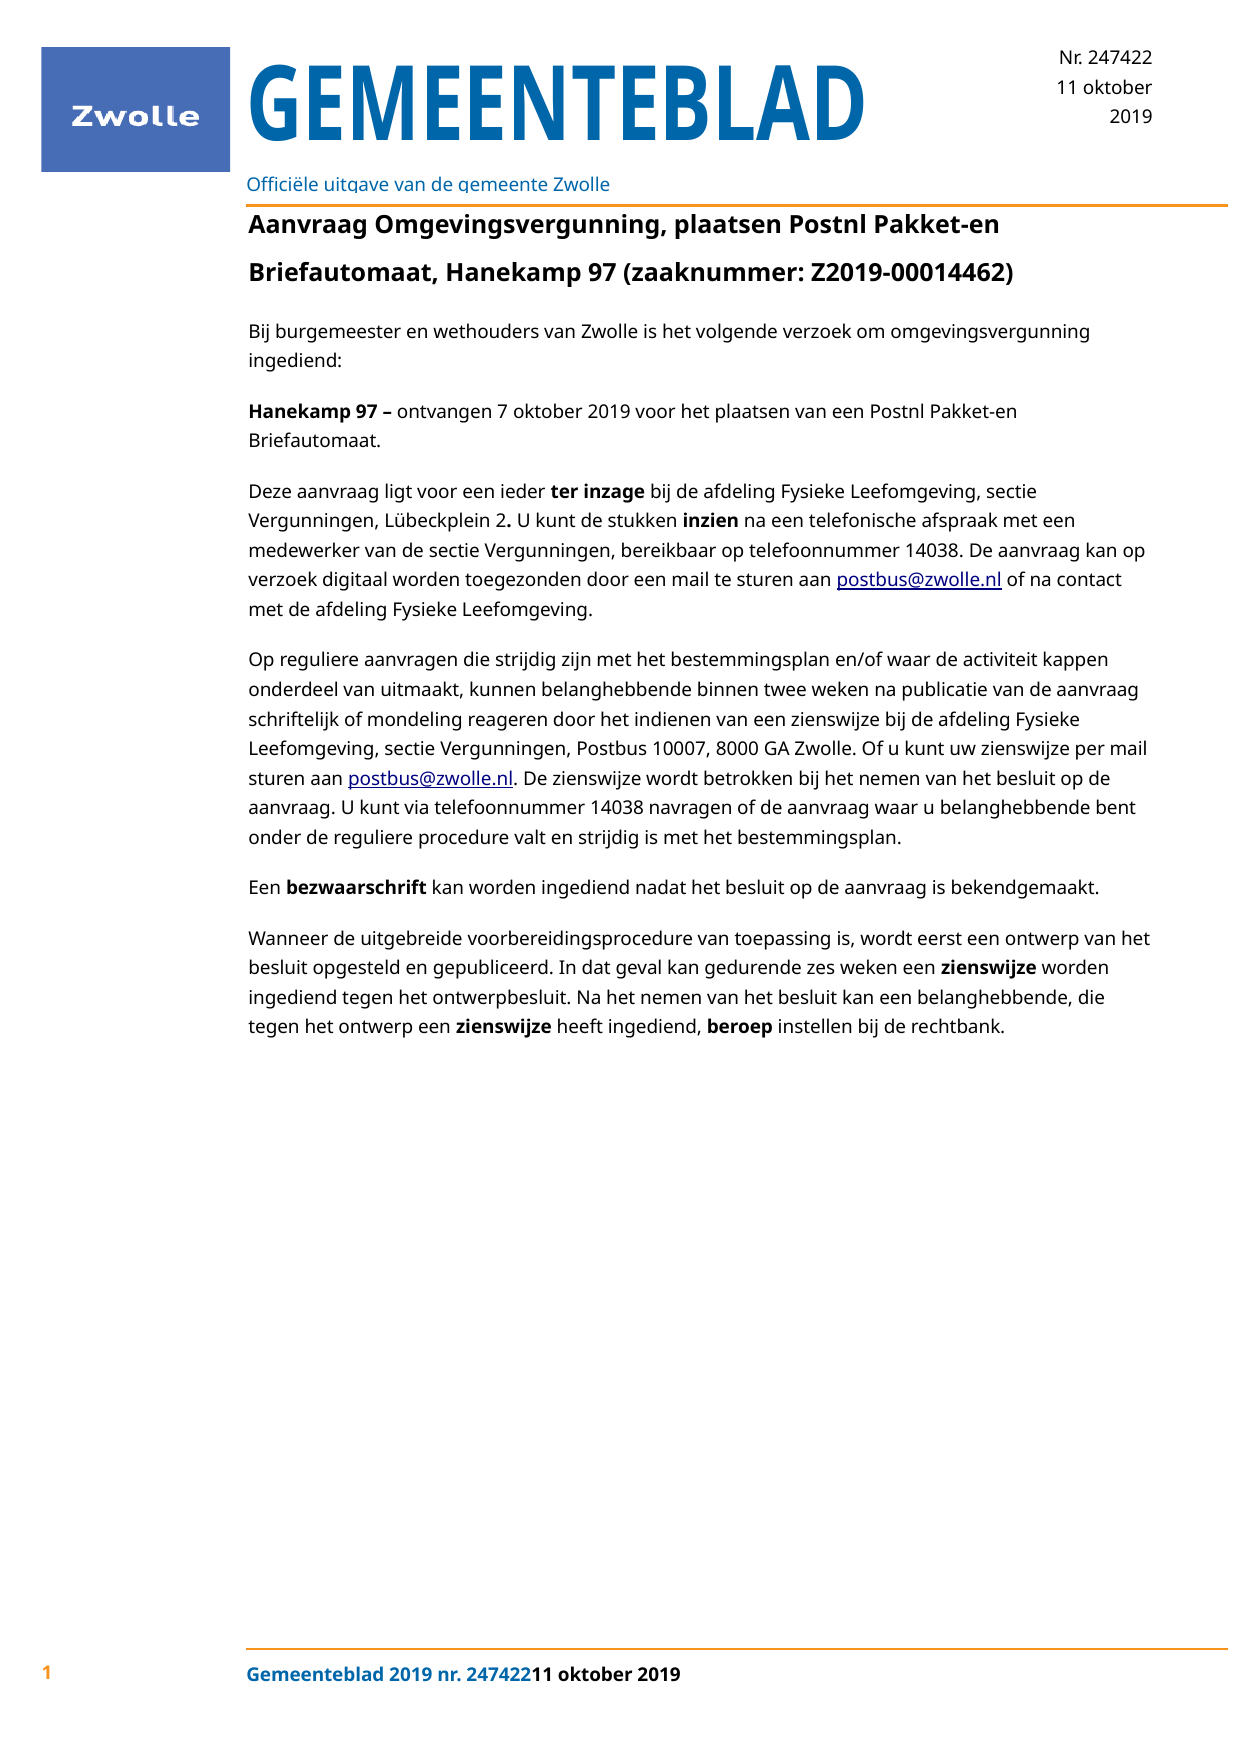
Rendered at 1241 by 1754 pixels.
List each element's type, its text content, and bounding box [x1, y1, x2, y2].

text Wanneer de uitgebreide voorbereidingsprocedure van toepassing is, wordt eerst een ontwerp van het besluit opgesteld en gepubliceerd. In dat geval kan gedurende zes weken een zienswijze worden ingediend tegen het ontwerpbesluit. Na het nemen van het besluit kan een belanghebbende, die tegen het ontwerp een zienswijze heeft ingediend, beroep instellen bij de rechtbank. [248, 925, 1152, 1039]
picture [41, 47, 231, 172]
text Deze aanvraag ligt voor een ieder ter inzage bij de afdeling Fysieke Leefomgeving, sectie Vergunningen, Lübeckplein 2. U kunt de stukken inzien na een telefonische afspraak met een medewerker van de sectie Vergunningen, bereikbaar op telefoonnummer 14038. De aanvraag kan op verzoek digitaal worden toegezonden door een mail te sturen aan postbus@zwolle.nl of na contact met de afdeling Fysieke Leefomgeving. [248, 478, 1152, 622]
text Aanvraag Omgevingsvergunning, plaatsen Postnl Pakket-en Briefautomaat, Hanekamp 97 (zaaknummer: Z2019-00014462) [248, 207, 1152, 288]
text Een bezwaarschrift kan worden ingediend nadat het besluit op de aanvraag is bekendgemaakt. [248, 874, 1152, 900]
text Op reguliere aanvragen die strijdig zijn met het bestemmingsplan en/of waar de activiteit kappen onderdeel van uitmaakt, kunnen belanghebbende binnen twee weken na publicatie van de aanvraag schriftelijk of mondeling reageren door het indienen van een zienswijze bij de afdeling Fysieke Leefomgeving, sectie Vergunningen, Postbus 10007, 8000 GA Zwolle. Of u kunt uw zienswijze per mail sturen aan postbus@zwolle.nl. De zienswijze wordt betrokken bij het nemen van het besluit op de aanvraag. U kunt via telefoonnummer 14038 navragen of de aanvraag waar u belanghebbende bent onder de reguliere procedure valt en strijdig is met het bestemmingsplan. [248, 647, 1152, 850]
text Bij burgemeester en wethouders van Zwolle is het volgende verzoek om omgevingsvergunning ingediend: [248, 318, 1152, 373]
text Hanekamp 97 – ontvangen 7 oktober 2019 voor het plaatsen van een Postnl Pakket-en Briefautomaat. [248, 398, 1152, 453]
